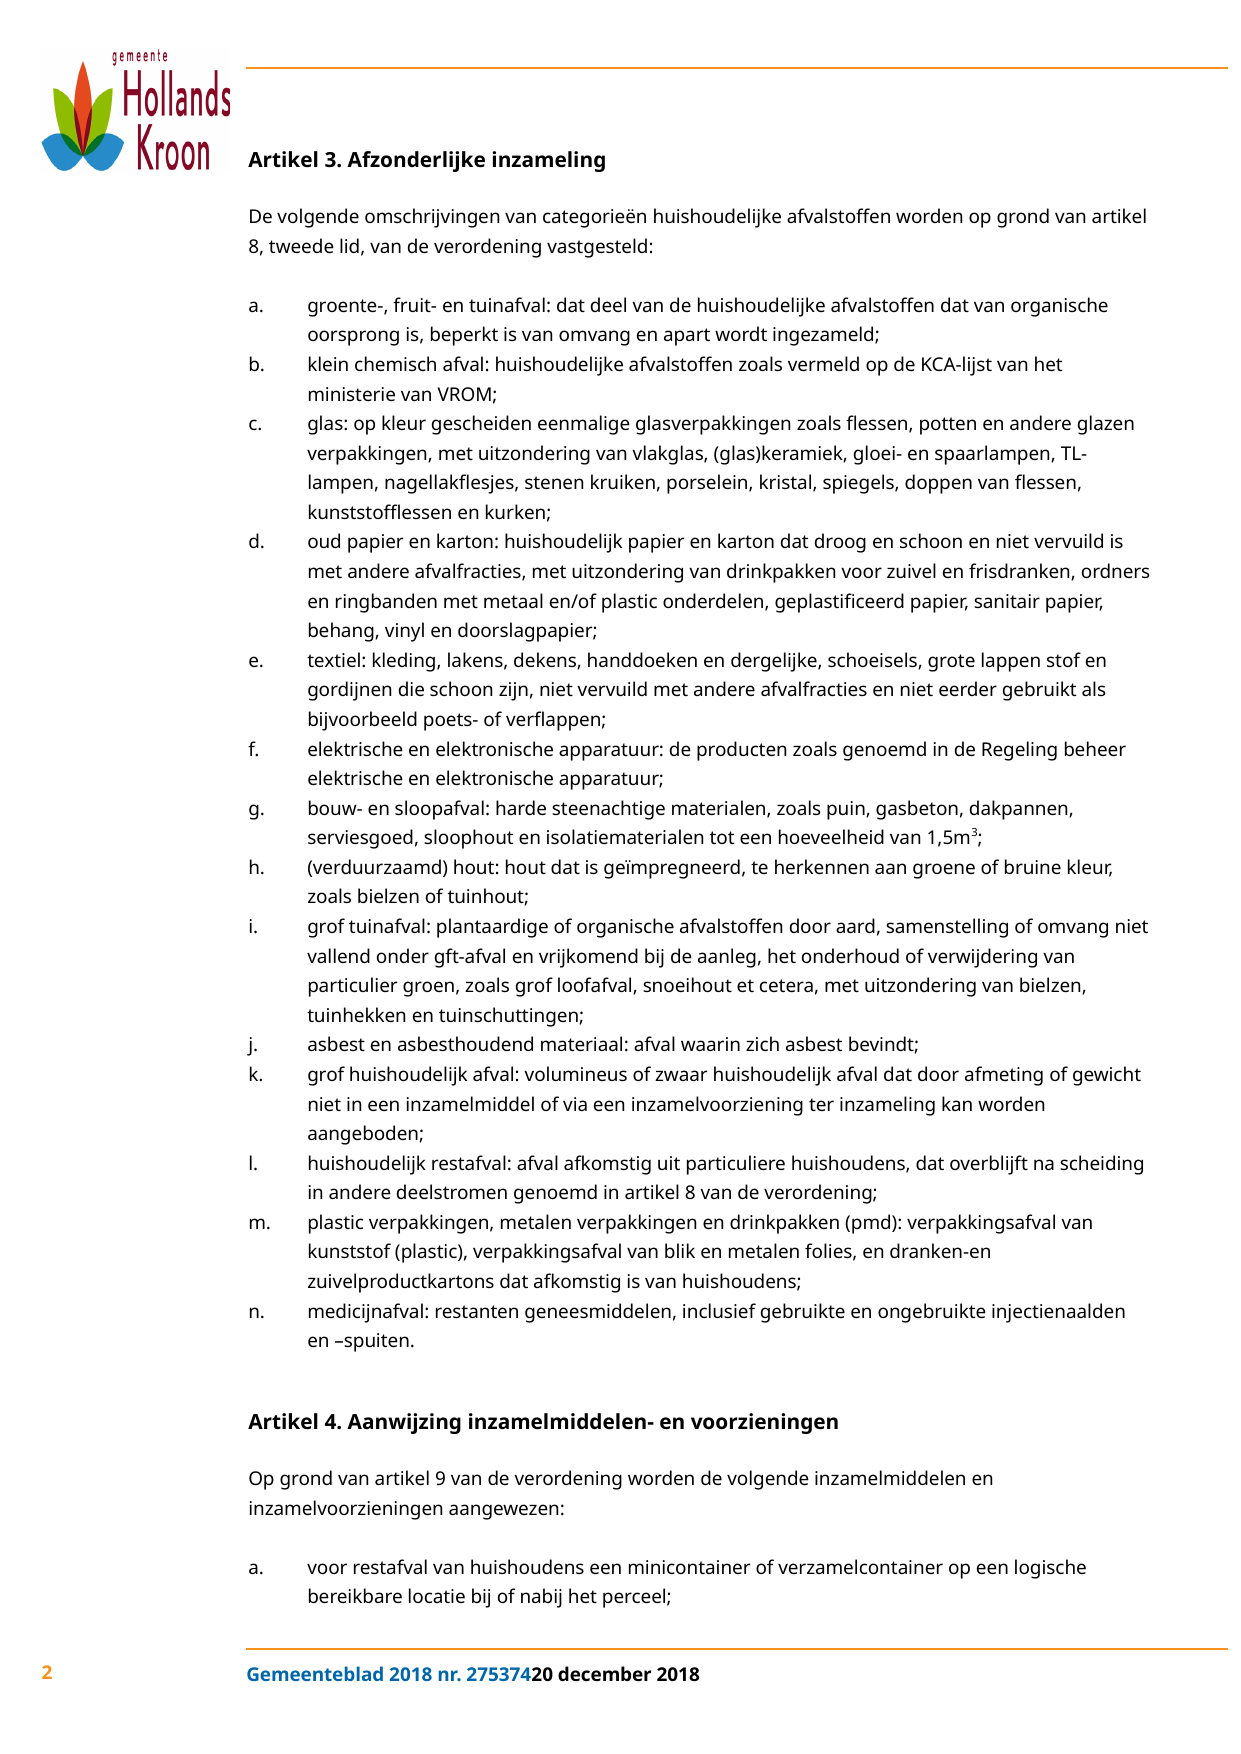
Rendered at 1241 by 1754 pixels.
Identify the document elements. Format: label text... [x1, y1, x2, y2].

list grof tuinafval: plantaardige of organische afvalstoffen door aard, samenstelling of omvang niet vallend onder gft-afval en vrijkomend bij de aanleg, het onderhoud of verwijdering van particulier groen, zoals grof loofafval, snoeihout et cetera, met uitzondering van bielzen, tuinhekken en tuinschuttingen; [248, 913, 1152, 1028]
text Op grond van artikel 9 van de verordening worden de volgende inzamelmiddelen en inzamelvoorzieningen aangewezen: [248, 1465, 1152, 1521]
list klein chemisch afval: huishoudelijke afvalstoffen zoals vermeld op de KCA-lijst van het ministerie van VROM; [248, 351, 1152, 406]
list elektrische en elektronische apparatuur: de producten zoals genoemd in de Regeling beheer elektrische en elektronische apparatuur; [248, 736, 1152, 791]
text Artikel 4. Aanwijzing inzamelmiddelen- en voorzieningen [248, 1407, 1152, 1436]
list huishoudelijk restafval: afval afkomstig uit particuliere huishoudens, dat overblijft na scheiding in andere deelstromen genoemd in artikel 8 van de verordening; [248, 1150, 1152, 1205]
list groente-, fruit- en tuinafval: dat deel van de huishoudelijke afvalstoffen dat van organische oorsprong is, beperkt is van omvang en apart wordt ingezameld; [248, 292, 1152, 347]
list grof huishoudelijk afval: volumineus of zwaar huishoudelijk afval dat door afmeting of gewicht niet in een inzamelmiddel of via een inzamelvoorziening ter inzameling kan worden aangeboden; [248, 1061, 1152, 1146]
list oud papier en karton: huishoudelijk papier en karton dat droog en schoon en niet vervuild is met andere afvalfracties, met uitzondering van drinkpakken voor zuivel en frisdranken, ordners en ringbanden met metaal en/of plastic onderdelen, geplastificeerd papier, sanitair papier, behang, vinyl en doorslagpapier; [248, 529, 1152, 643]
list plastic verpakkingen, metalen verpakkingen en drinkpakken (pmd): verpakkingsafval van kunststof (plastic), verpakkingsafval van blik en metalen folies, en dranken-en zuivelproductkartons dat afkomstig is van huishoudens; [248, 1209, 1152, 1294]
list voor restafval van huishoudens een minicontainer of verzamelcontainer op een logische bereikbare locatie bij of nabij het perceel; [248, 1554, 1152, 1609]
list bouw- en sloopafval: harde steenachtige materialen, zoals puin, gasbeton, dakpannen, serviesgoed, sloophout en isolatiematerialen tot een hoeveelheid van 1,5m3; [248, 795, 1152, 850]
list medicijnafval: restanten geneesmiddelen, inclusief gebruikte en ongebruikte injectienaalden en –spuiten. [248, 1298, 1152, 1353]
text Artikel 3. Afzonderlijke inzameling [248, 145, 1152, 174]
text De volgende omschrijvingen van categorieën huishoudelijke afvalstoffen worden op grond van artikel 8, tweede lid, van de verordening vastgesteld: [248, 203, 1152, 258]
list (verduurzaamd) hout: hout dat is geïmpregneerd, te herkennen aan groene of bruine kleur, zoals bielzen of tuinhout; [248, 854, 1152, 909]
list textiel: kleding, lakens, dekens, handdoeken en dergelijke, schoeisels, grote lappen stof en gordijnen die schoon zijn, niet vervuild met andere afvalfracties en niet eerder gebruikt als bijvoorbeeld poets- of verflappen; [248, 647, 1152, 732]
list asbest en asbesthoudend materiaal: afval waarin zich asbest bevindt; [248, 1032, 1152, 1057]
list glas: op kleur gescheiden eenmalige glasverpakkingen zoals flessen, potten en andere glazen verpakkingen, met uitzondering van vlakglas, (glas)keramiek, gloei- en spaarlampen, TL-lampen, nagellakflesjes, stenen kruiken, porselein, kristal, spiegels, doppen van flessen, kunststofflessen en kurken; [248, 410, 1152, 525]
picture [41, 47, 231, 172]
